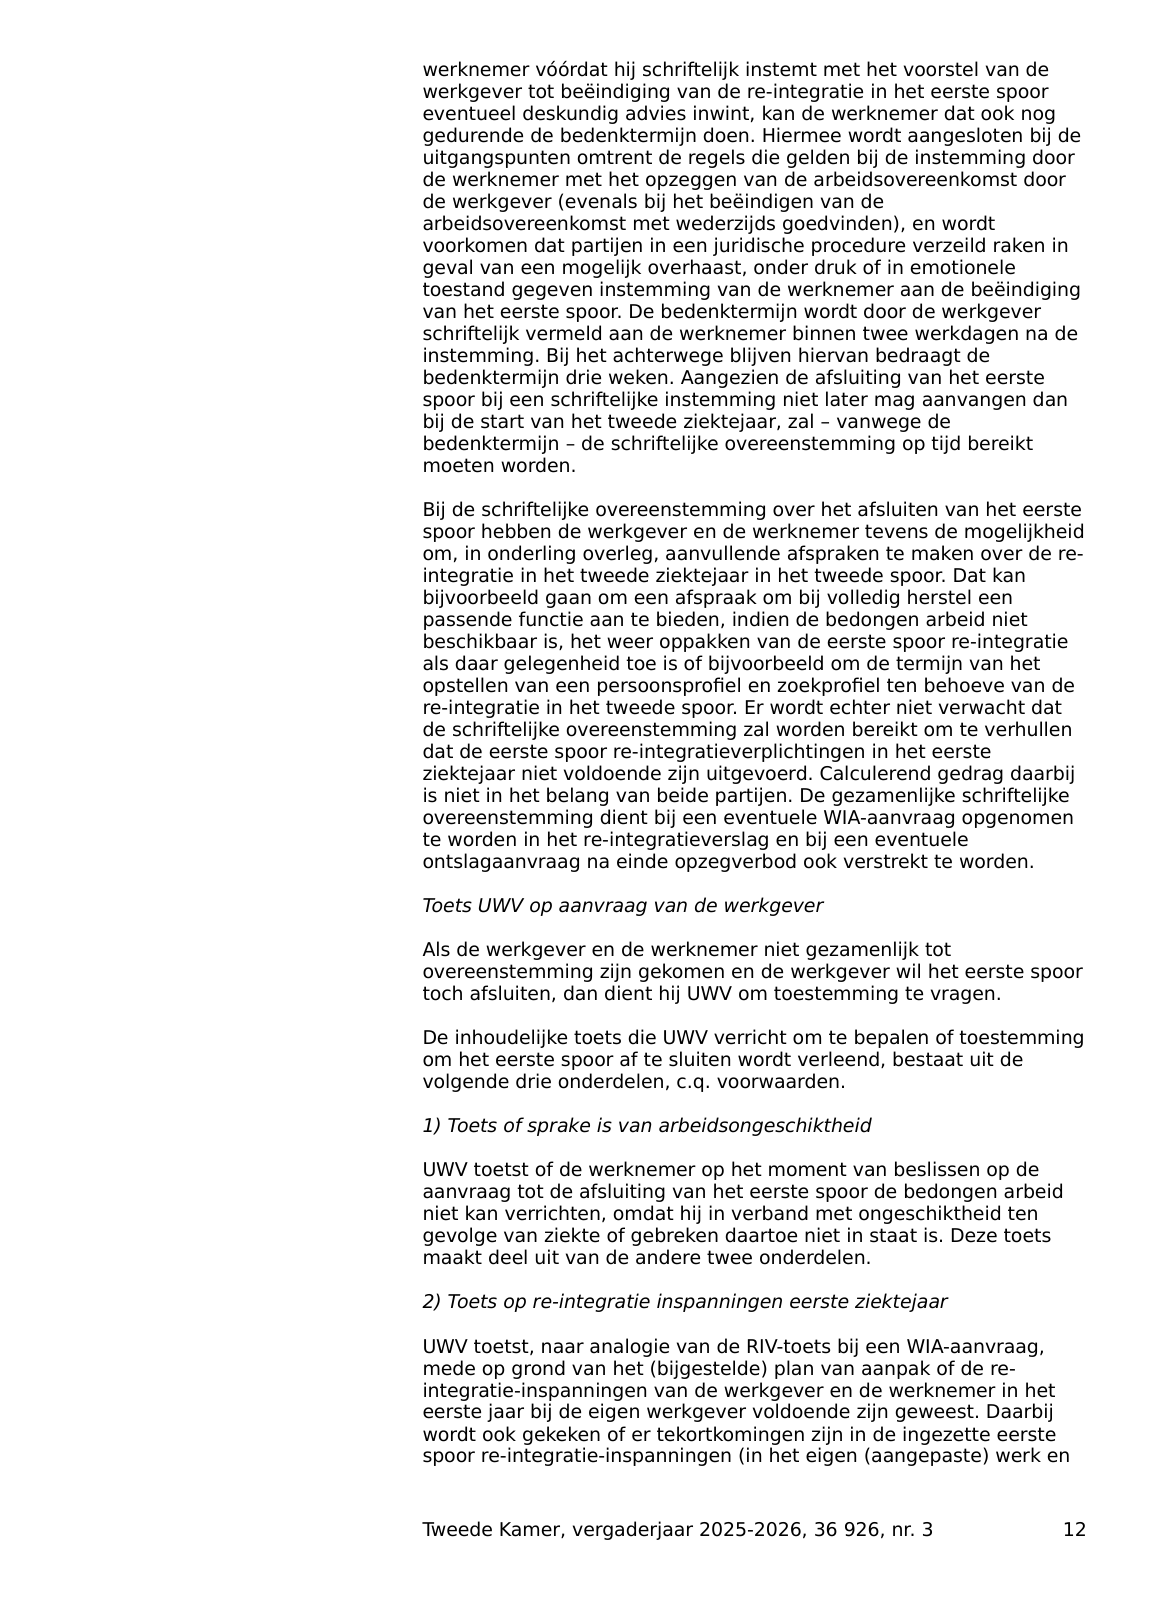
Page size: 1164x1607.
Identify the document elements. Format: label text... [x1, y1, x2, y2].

text Als de werkgever en de werknemer niet gezamenlijk tot overeenstemming zijn gekomen en de werkgever wil het eerste spoor toch afsluiten, dan dient hij UWV om toestemming te vragen. [422, 939, 1087, 1005]
text UWV toetst, naar analogie van de RIV-toets bij een WIA-aanvraag, mede op grond van het (bijgestelde) plan van aanpak of de re-integratie-inspanningen van de werkgever en de werknemer in het eerste jaar bij de eigen werkgever voldoende zijn geweest. Daarbij wordt ook gekeken of er tekortkomingen zijn in de ingezette eerste spoor re-integratie-inspanningen (in het eigen (aangepaste) werk en [422, 1336, 1087, 1467]
text UWV toetst of de werknemer op het moment van beslissen op de aanvraag tot de afsluiting van het eerste spoor de bedongen arbeid niet kan verrichten, omdat hij in verband met ongeschiktheid ten gevolge van ziekte of gebreken daartoe niet in staat is. Deze toets maakt deel uit van de andere twee onderdelen. [422, 1159, 1087, 1269]
subtitle Toets UWV op aanvraag van de werkgever [422, 895, 1087, 917]
text werknemer vóórdat hij schriftelijk instemt met het voorstel van de werkgever tot beëindiging van de re-integratie in het eerste spoor eventueel deskundig advies inwint, kan de werknemer dat ook nog gedurende de bedenktermijn doen. Hiermee wordt aangesloten bij de uitgangspunten omtrent de regels die gelden bij de instemming door de werknemer met het opzeggen van de arbeidsovereenkomst door de werkgever (evenals bij het beëindigen van de arbeidsovereenkomst met wederzijds goedvinden), en wordt voorkomen dat partijen in een juridische procedure verzeild raken in geval van een mogelijk overhaast, onder druk of in emotionele toestand gegeven instemming van de werknemer aan de beëindiging van het eerste spoor. De bedenktermijn wordt door de werkgever schriftelijk vermeld aan de werknemer binnen twee werkdagen na de instemming. Bij het achterwege blijven hiervan bedraagt de bedenktermijn drie weken. Aangezien de afsluiting van het eerste spoor bij een schriftelijke instemming niet later mag aanvangen dan bij de start van het tweede ziektejaar, zal – vanwege de bedenktermijn – de schriftelijke overeenstemming op tijd bereikt moeten worden. [422, 59, 1087, 477]
subtitle 2) Toets op re-integratie inspanningen eerste ziektejaar [422, 1291, 1087, 1313]
text De inhoudelijke toets die UWV verricht om te bepalen of toestemming om het eerste spoor af te sluiten wordt verleend, bestaat uit de volgende drie onderdelen, c.q. voorwaarden. [422, 1027, 1087, 1093]
text Bij de schriftelijke overeenstemming over het afsluiten van het eerste spoor hebben de werkgever en de werknemer tevens de mogelijkheid om, in onderling overleg, aanvullende afspraken te maken over de re-integratie in het tweede ziektejaar in het tweede spoor. Dat kan bijvoorbeeld gaan om een afspraak om bij volledig herstel een passende functie aan te bieden, indien de bedongen arbeid niet beschikbaar is, het weer oppakken van de eerste spoor re-integratie als daar gelegenheid toe is of bijvoorbeeld om de termijn van het opstellen van een persoonsprofiel en zoekprofiel ten behoeve van de re-integratie in het tweede spoor. Er wordt echter niet verwacht dat de schriftelijke overeenstemming zal worden bereikt om te verhullen dat de eerste spoor re-integratieverplichtingen in het eerste ziektejaar niet voldoende zijn uitgevoerd. Calculerend gedrag daarbij is niet in het belang van beide partijen. De gezamenlijke schriftelijke overeenstemming dient bij een eventuele WIA-aanvraag opgenomen te worden in het re-integratieverslag en bij een eventuele ontslagaanvraag na einde opzegverbod ook verstrekt te worden. [422, 499, 1087, 872]
subtitle 1) Toets of sprake is van arbeidsongeschiktheid [422, 1115, 1087, 1137]
